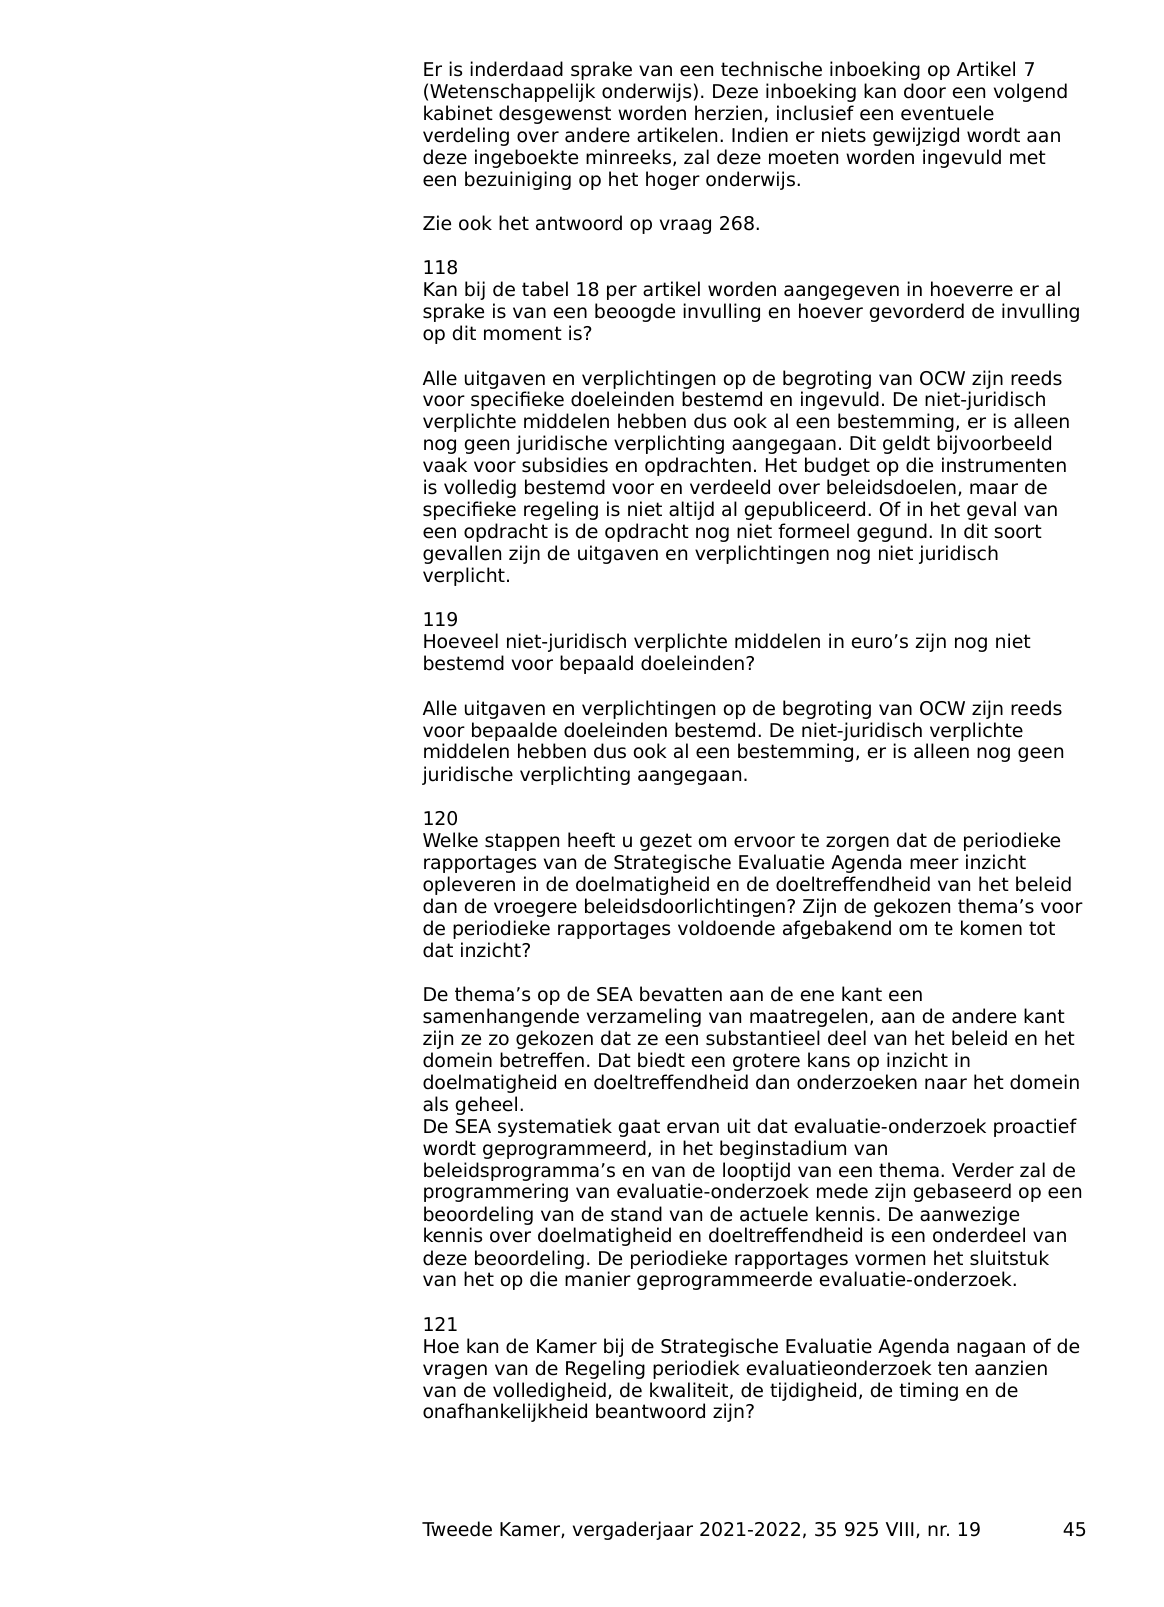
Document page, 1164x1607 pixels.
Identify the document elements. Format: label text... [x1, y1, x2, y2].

text Welke stappen heeft u gezet om ervoor te zorgen dat de periodieke rapportages van de Strategische Evaluatie Agenda meer inzicht opleveren in de doelmatigheid en de doeltreffendheid van het beleid dan de vroegere beleidsdoorlichtingen? Zijn de gekozen thema’s voor de periodieke rapportages voldoende afgebakend om te komen tot dat inzicht? [422, 829, 1087, 961]
text Alle uitgaven en verplichtingen op de begroting van OCW zijn reeds voor specifieke doeleinden bestemd en ingevuld. De niet-juridisch verplichte middelen hebben dus ook al een bestemming, er is alleen nog geen juridische verplichting aangegaan. Dit geldt bijvoorbeeld vaak voor subsidies en opdrachten. Het budget op die instrumenten is volledig bestemd voor en verdeeld over beleidsdoelen, maar de specifieke regeling is niet altijd al gepubliceerd. Of in het geval van een opdracht is de opdracht nog niet formeel gegund. In dit soort gevallen zijn de uitgaven en verplichtingen nog niet juridisch verplicht. [422, 367, 1087, 587]
text 119 [422, 609, 1087, 631]
text Hoe kan de Kamer bij de Strategische Evaluatie Agenda nagaan of de vragen van de Regeling periodiek evaluatieonderzoek ten aanzien van de volledigheid, de kwaliteit, de tijdigheid, de timing en de onafhankelijkheid beantwoord zijn? [422, 1336, 1087, 1423]
text 120 [422, 808, 1087, 829]
text De thema’s op de SEA bevatten aan de ene kant een samenhangende verzameling van maatregelen, aan de andere kant zijn ze zo gekozen dat ze een substantieel deel van het beleid en het domein betreffen. Dat biedt een grotere kans op inzicht in doelmatigheid en doeltreffendheid dan onderzoeken naar het domein als geheel. [422, 984, 1087, 1116]
text Er is inderdaad sprake van een technische inboeking op Artikel 7 (Wetenschappelijk onderwijs). Deze inboeking kan door een volgend kabinet desgewenst worden herzien, inclusief een eventuele verdeling over andere artikelen. Indien er niets gewijzigd wordt aan deze ingeboekte minreeks, zal deze moeten worden ingevuld met een bezuiniging op het hoger onderwijs. [422, 59, 1087, 191]
text 118 [422, 257, 1087, 279]
text Kan bij de tabel 18 per artikel worden aangegeven in hoeverre er al sprake is van een beoogde invulling en hoever gevorderd de invulling op dit moment is? [422, 279, 1087, 345]
text Hoeveel niet-juridisch verplichte middelen in euro’s zijn nog niet bestemd voor bepaald doeleinden? [422, 631, 1087, 675]
text De SEA systematiek gaat ervan uit dat evaluatie-onderzoek proactief wordt geprogrammeerd, in het beginstadium van beleidsprogramma’s en van de looptijd van een thema. Verder zal de programmering van evaluatie-onderzoek mede zijn gebaseerd op een beoordeling van de stand van de actuele kennis. De aanwezige kennis over doelmatigheid en doeltreffendheid is een onderdeel van deze beoordeling. De periodieke rapportages vormen het sluitstuk van het op die manier geprogrammeerde evaluatie-onderzoek. [422, 1116, 1087, 1291]
text 121 [422, 1313, 1087, 1336]
text Alle uitgaven en verplichtingen op de begroting van OCW zijn reeds voor bepaalde doeleinden bestemd. De niet-juridisch verplichte middelen hebben dus ook al een bestemming, er is alleen nog geen juridische verplichting aangegaan. [422, 697, 1087, 785]
text Zie ook het antwoord op vraag 268. [422, 213, 1087, 235]
